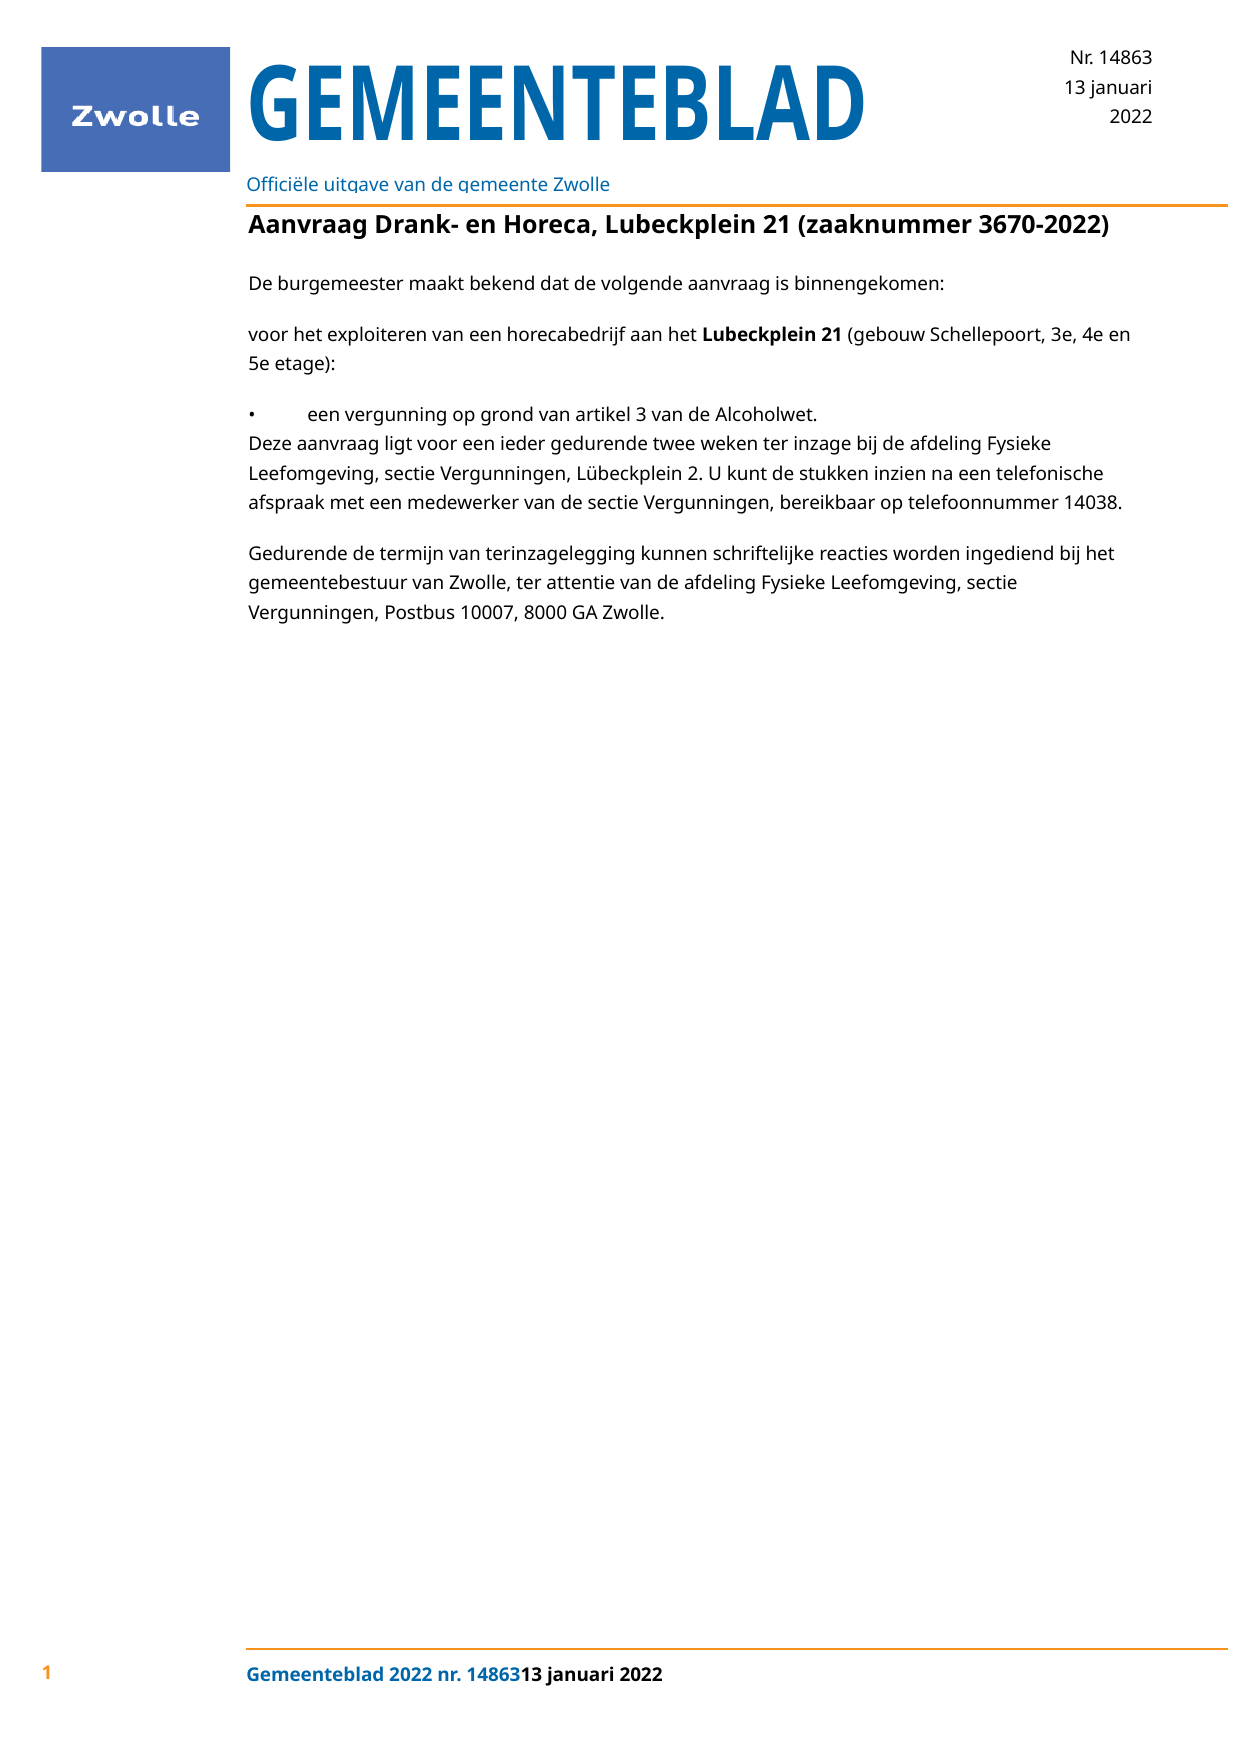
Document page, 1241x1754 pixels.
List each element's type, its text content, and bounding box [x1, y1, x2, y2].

text Deze aanvraag ligt voor een ieder gedurende twee weken ter inzage bij de afdeling Fysieke Leefomgeving, sectie Vergunningen, Lübeckplein 2. U kunt de stukken inzien na een telefonische afspraak met een medewerker van de sectie Vergunningen, bereikbaar op telefoonnummer 14038. [248, 430, 1152, 515]
picture [41, 47, 231, 172]
list een vergunning op grond van artikel 3 van de Alcoholwet. [248, 401, 1152, 426]
text De burgemeester maakt bekend dat de volgende aanvraag is binnengekomen: [248, 270, 1152, 296]
text Gedurende de termijn van terinzagelegging kunnen schriftelijke reacties worden ingediend bij het gemeentebestuur van Zwolle, ter attentie van de afdeling Fysieke Leefomgeving, sectie Vergunningen, Postbus 10007, 8000 GA Zwolle. [248, 540, 1152, 625]
text voor het exploiteren van een horecabedrijf aan het Lubeckplein 21 (gebouw Schellepoort, 3e, 4e en 5e etage): [248, 321, 1152, 376]
text Aanvraag Drank- en Horeca, Lubeckplein 21 (zaaknummer 3670-2022) [248, 207, 1152, 241]
